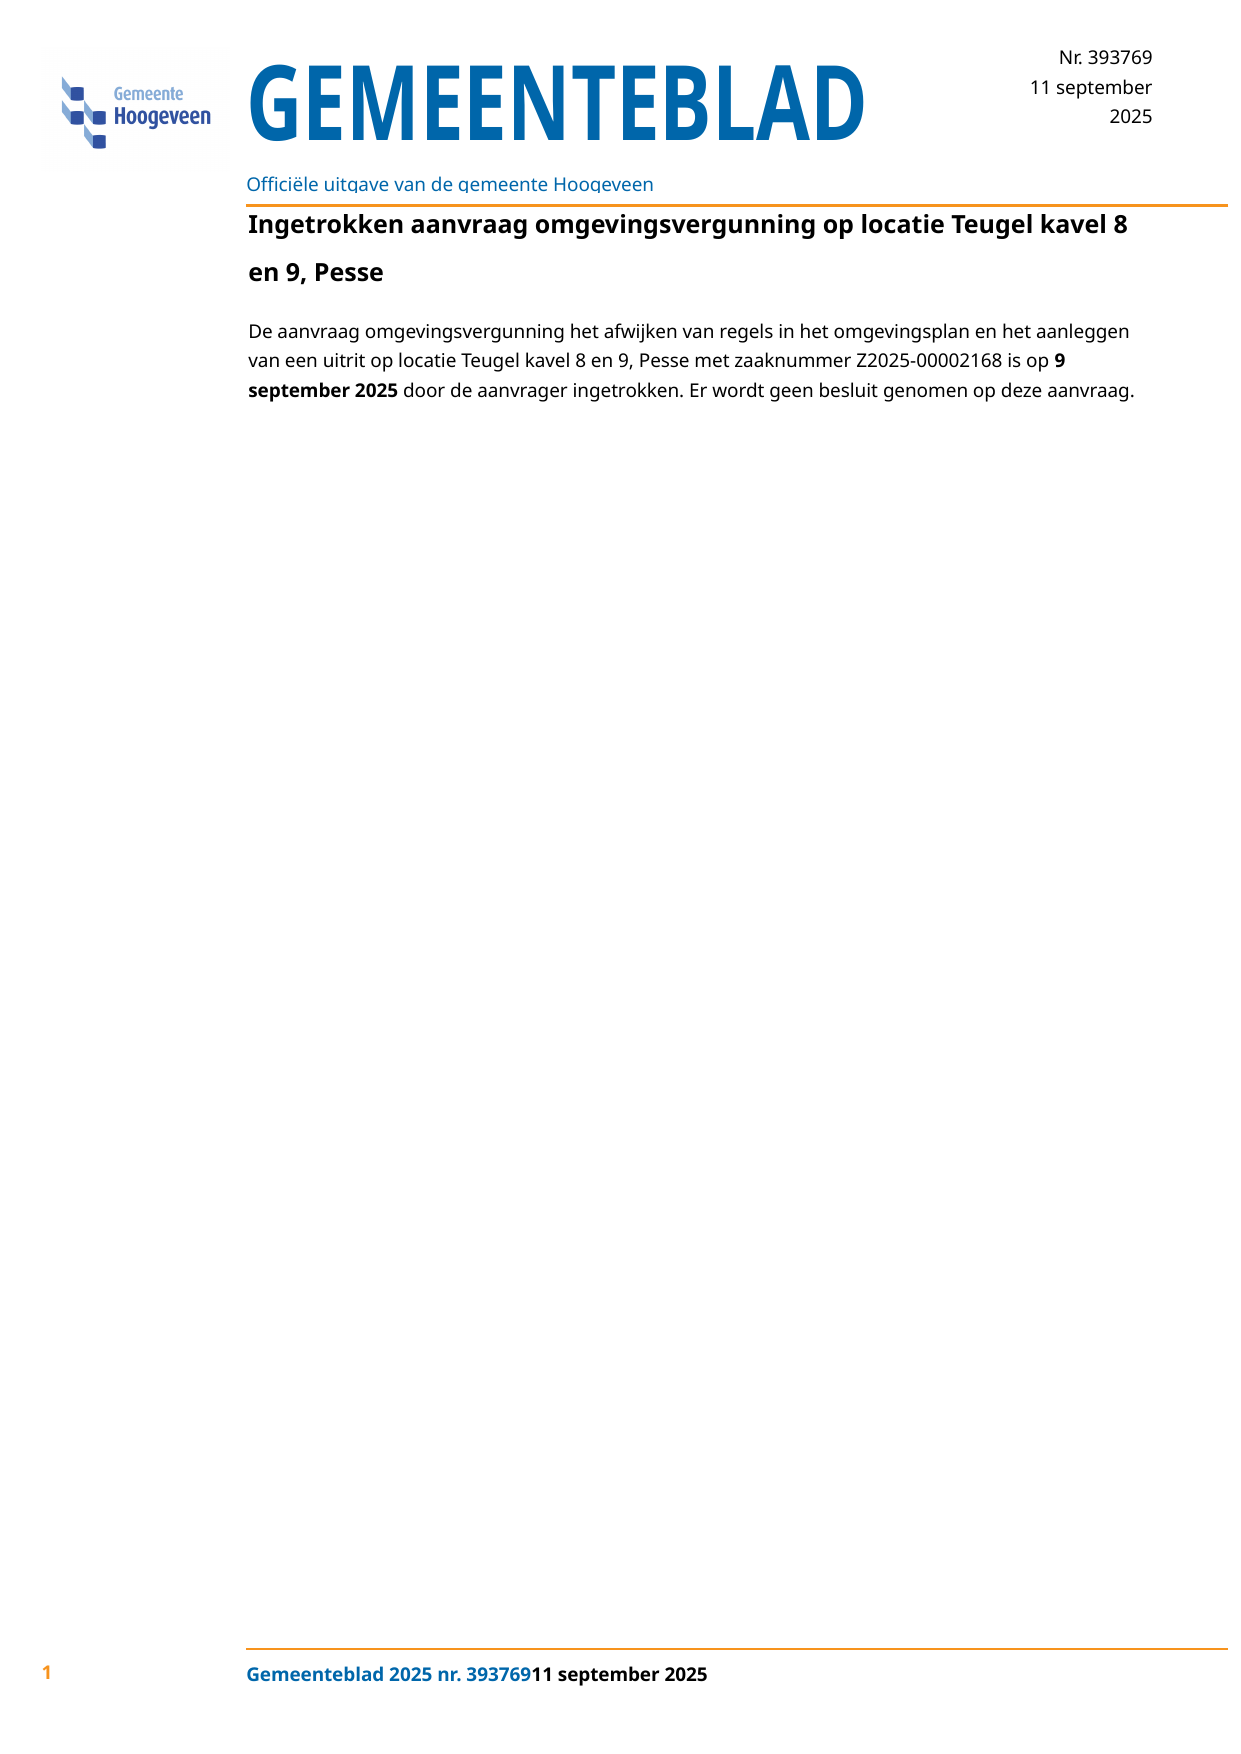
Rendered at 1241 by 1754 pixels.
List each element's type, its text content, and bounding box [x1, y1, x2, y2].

picture [41, 47, 231, 172]
text De aanvraag omgevingsvergunning het afwijken van regels in het omgevingsplan en het aanleggen van een uitrit op locatie Teugel kavel 8 en 9, Pesse met zaaknummer Z2025-00002168 is op 9 september 2025 door de aanvrager ingetrokken. Er wordt geen besluit genomen op deze aanvraag. [248, 318, 1152, 403]
text Ingetrokken aanvraag omgevingsvergunning op locatie Teugel kavel 8 en 9, Pesse [248, 207, 1152, 288]
